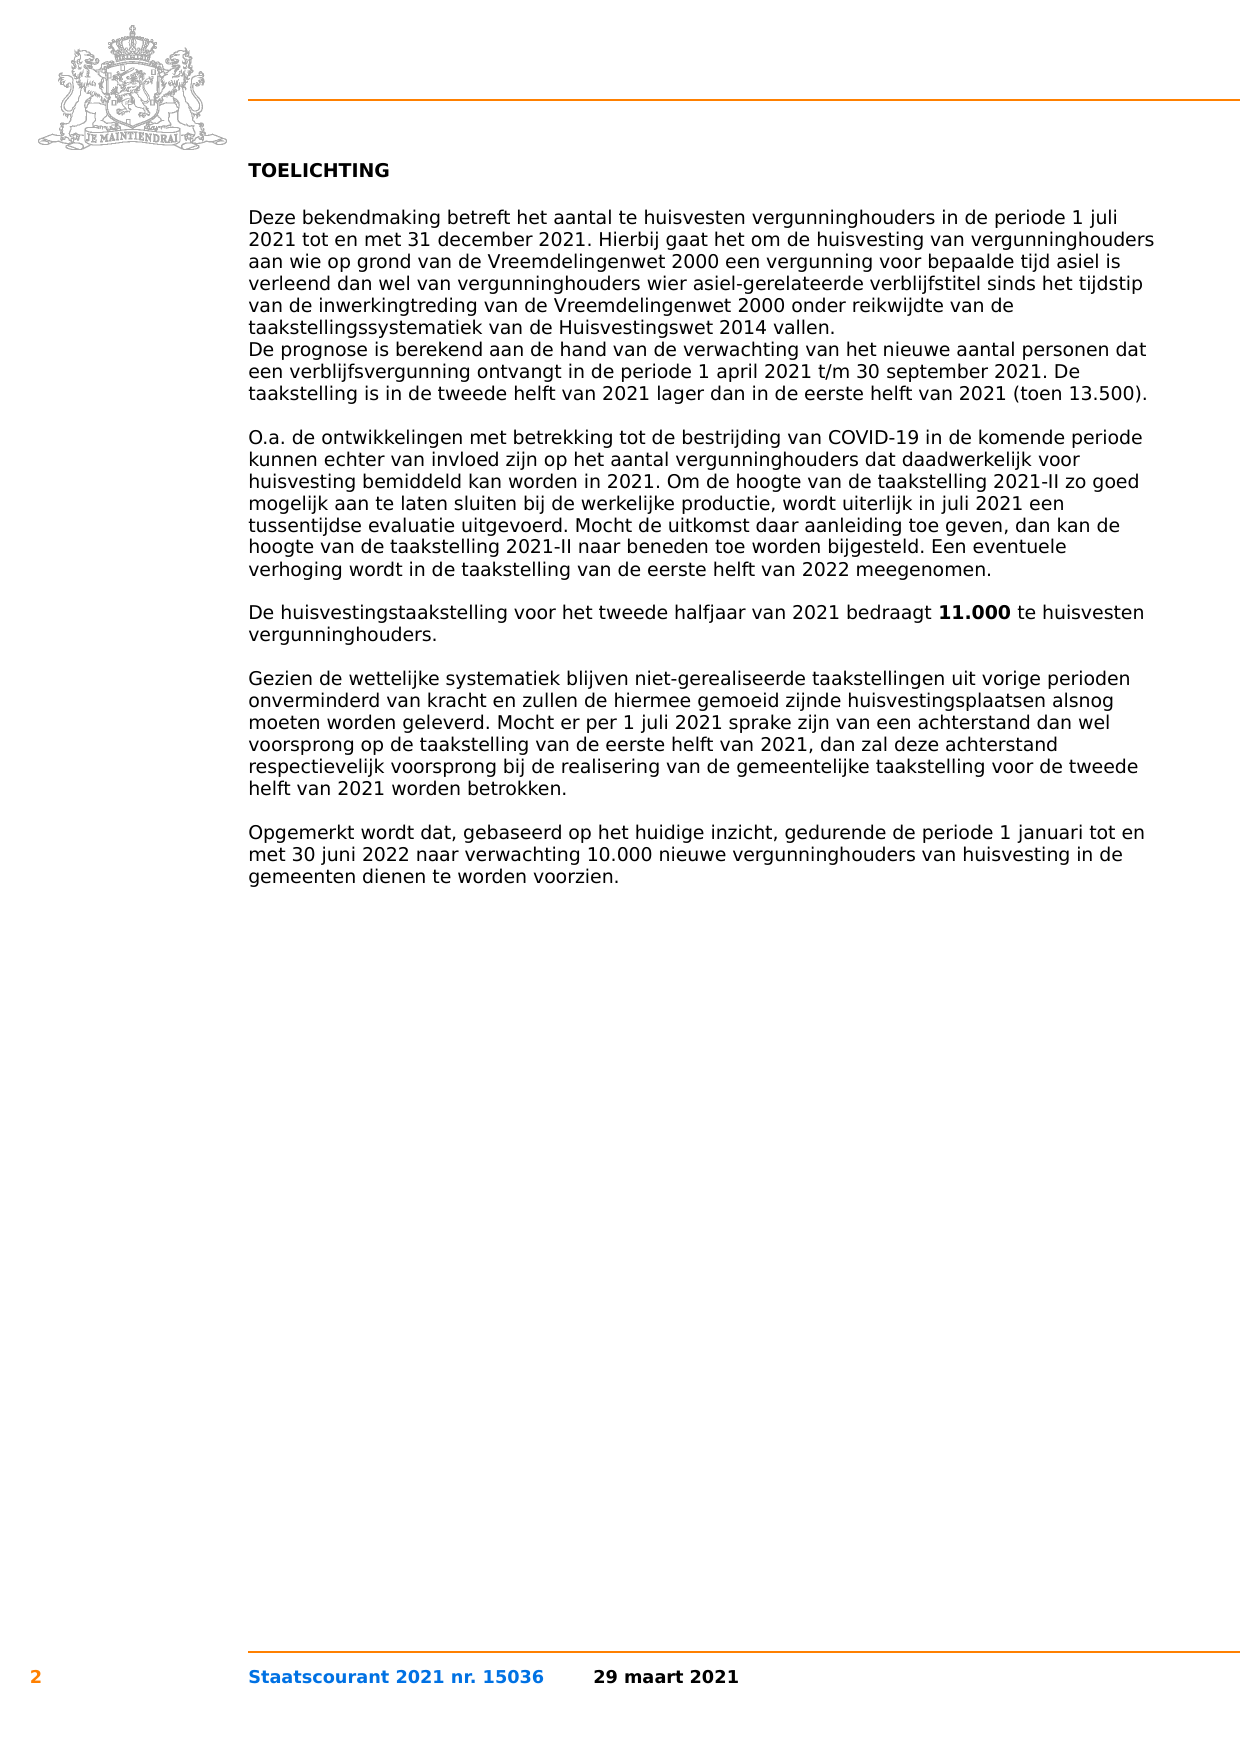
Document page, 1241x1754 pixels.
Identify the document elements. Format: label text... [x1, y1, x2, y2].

text O.a. de ontwikkelingen met betrekking tot de bestrijding van COVID-19 in de komende periode kunnen echter van invloed zijn op het aantal vergunninghouders dat daadwerkelijk voor huisvesting bemiddeld kan worden in 2021. Om de hoogte van de taakstelling 2021-II zo goed mogelijk aan te laten sluiten bij de werkelijke productie, wordt uiterlijk in juli 2021 een tussentijdse evaluatie uitgevoerd. Mocht de uitkomst daar aanleiding toe geven, dan kan de hoogte van de taakstelling 2021-II naar beneden toe worden bijgesteld. Een eventuele verhoging wordt in de taakstelling van de eerste helft van 2022 meegenomen. [248, 427, 1163, 580]
text Opgemerkt wordt dat, gebaseerd op het huidige inzicht, gedurende de periode 1 januari tot en met 30 juni 2022 naar verwachting 10.000 nieuwe vergunninghouders van huisvesting in de gemeenten dienen te worden voorzien. [248, 822, 1163, 888]
subtitle TOELICHTING [248, 160, 1163, 182]
text Deze bekendmaking betreft het aantal te huisvesten vergunninghouders in de periode 1 juli 2021 tot en met 31 december 2021. Hierbij gaat het om de huisvesting van vergunninghouders aan wie op grond van de Vreemdelingenwet 2000 een vergunning voor bepaalde tijd asiel is verleend dan wel van vergunninghouders wier asiel-gerelateerde verblijfstitel sinds het tijdstip van de inwerkingtreding van de Vreemdelingenwet 2000 onder reikwijdte van de taakstellingssystematiek van de Huisvestingswet 2014 vallen. [248, 207, 1163, 339]
picture [38, 25, 227, 150]
text De prognose is berekend aan de hand van de verwachting van het nieuwe aantal personen dat een verblijfsvergunning ontvangt in de periode 1 april 2021 t/m 30 september 2021. De taakstelling is in de tweede helft van 2021 lager dan in de eerste helft van 2021 (toen 13.500). [248, 339, 1163, 405]
text De huisvestingstaakstelling voor het tweede halfjaar van 2021 bedraagt 11.000 te huisvesten vergunninghouders. [248, 602, 1163, 646]
text Gezien de wettelijke systematiek blijven niet-gerealiseerde taakstellingen uit vorige perioden onverminderd van kracht en zullen de hiermee gemoeid zijnde huisvestingsplaatsen alsnog moeten worden geleverd. Mocht er per 1 juli 2021 sprake zijn van een achterstand dan wel voorsprong op de taakstelling van de eerste helft van 2021, dan zal deze achterstand respectievelijk voorsprong bij de realisering van de gemeentelijke taakstelling voor de tweede helft van 2021 worden betrokken. [248, 668, 1163, 800]
